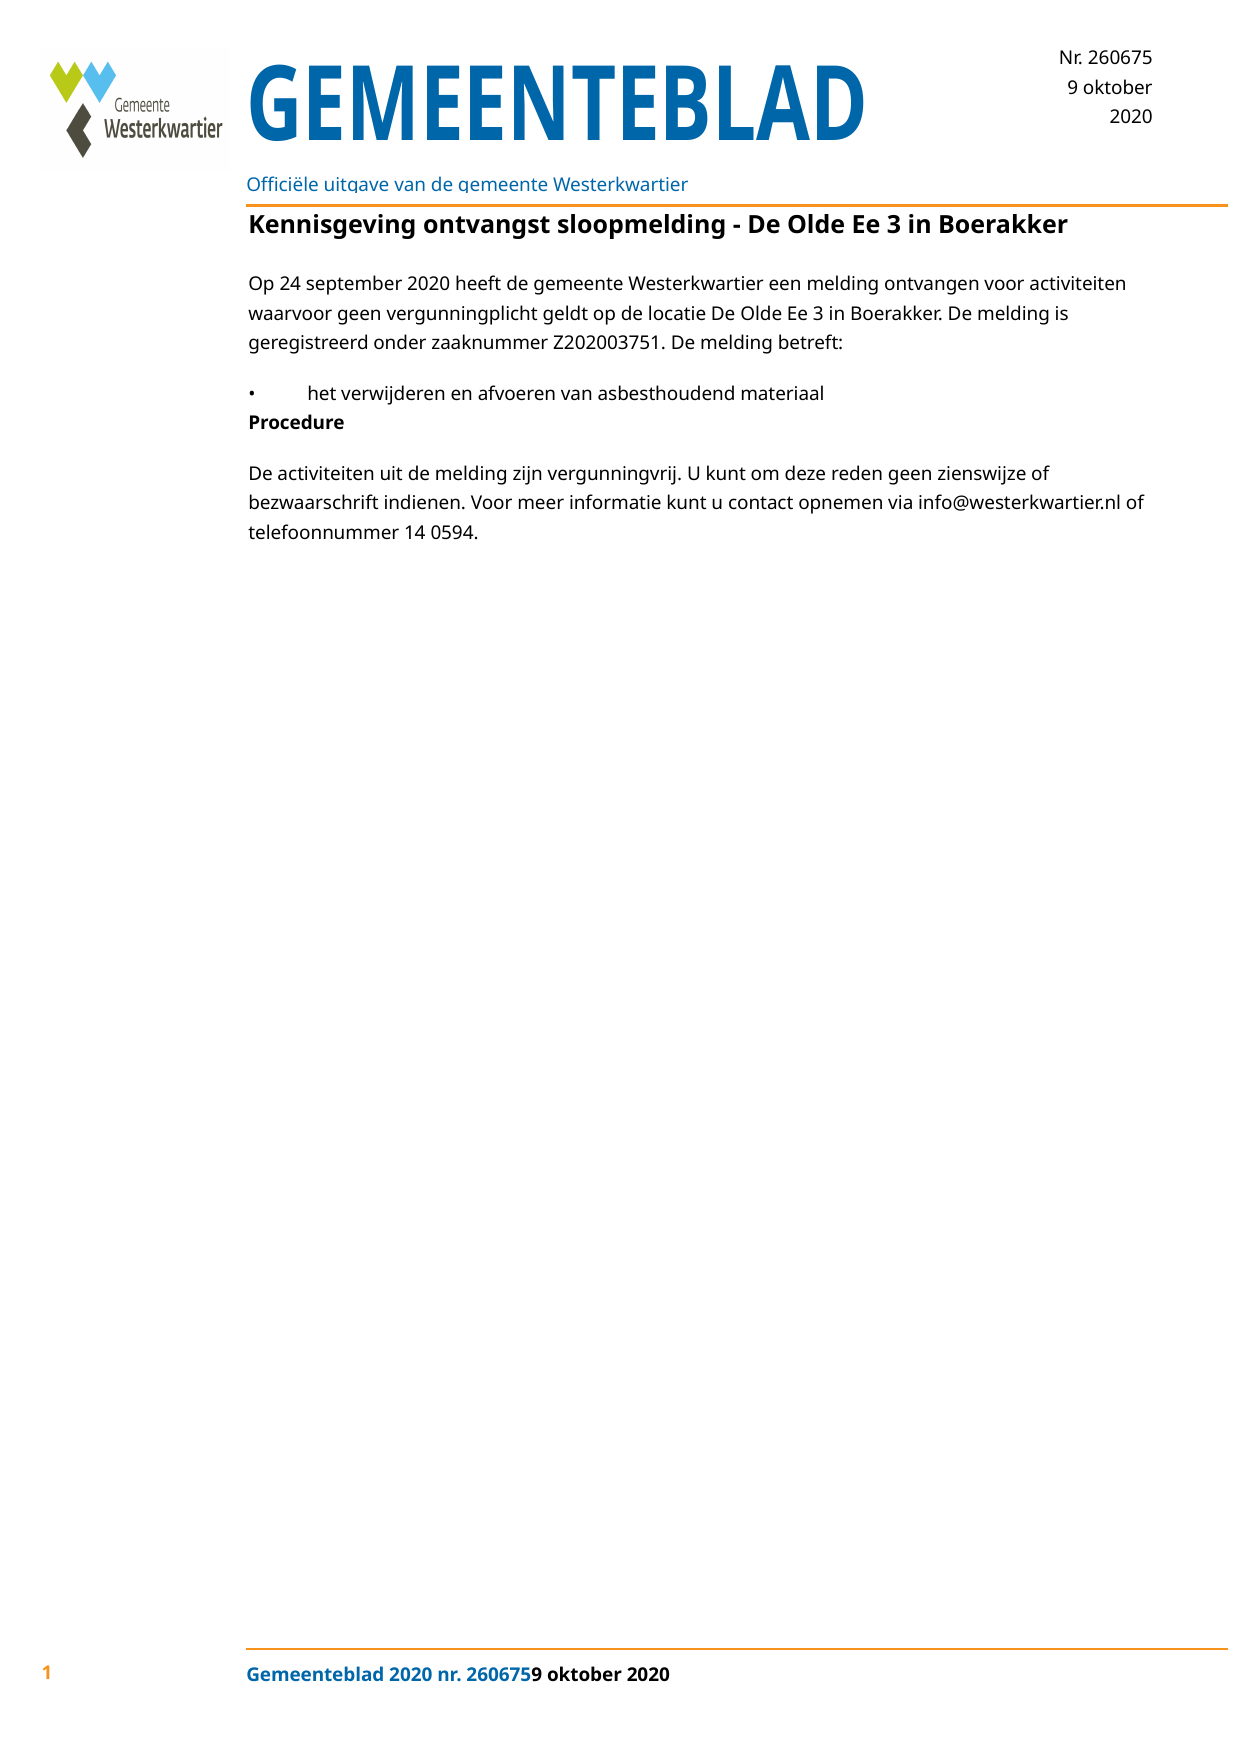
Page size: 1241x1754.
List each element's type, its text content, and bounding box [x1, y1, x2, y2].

text Op 24 september 2020 heeft de gemeente Westerkwartier een melding ontvangen voor activiteiten waarvoor geen vergunningplicht geldt op de locatie De Olde Ee 3 in Boerakker. De melding is geregistreerd onder zaaknummer Z202003751. De melding betreft: [248, 270, 1152, 355]
text Kennisgeving ontvangst sloopmelding - De Olde Ee 3 in Boerakker [248, 207, 1152, 241]
text Procedure [248, 409, 1152, 435]
list het verwijderen en afvoeren van asbesthoudend materiaal [248, 380, 1152, 406]
picture [41, 47, 231, 172]
text De activiteiten uit de melding zijn vergunningvrij. U kunt om deze reden geen zienswijze of bezwaarschrift indienen. Voor meer informatie kunt u contact opnemen via info@westerkwartier.nl of telefoonnummer 14 0594. [248, 460, 1152, 545]
